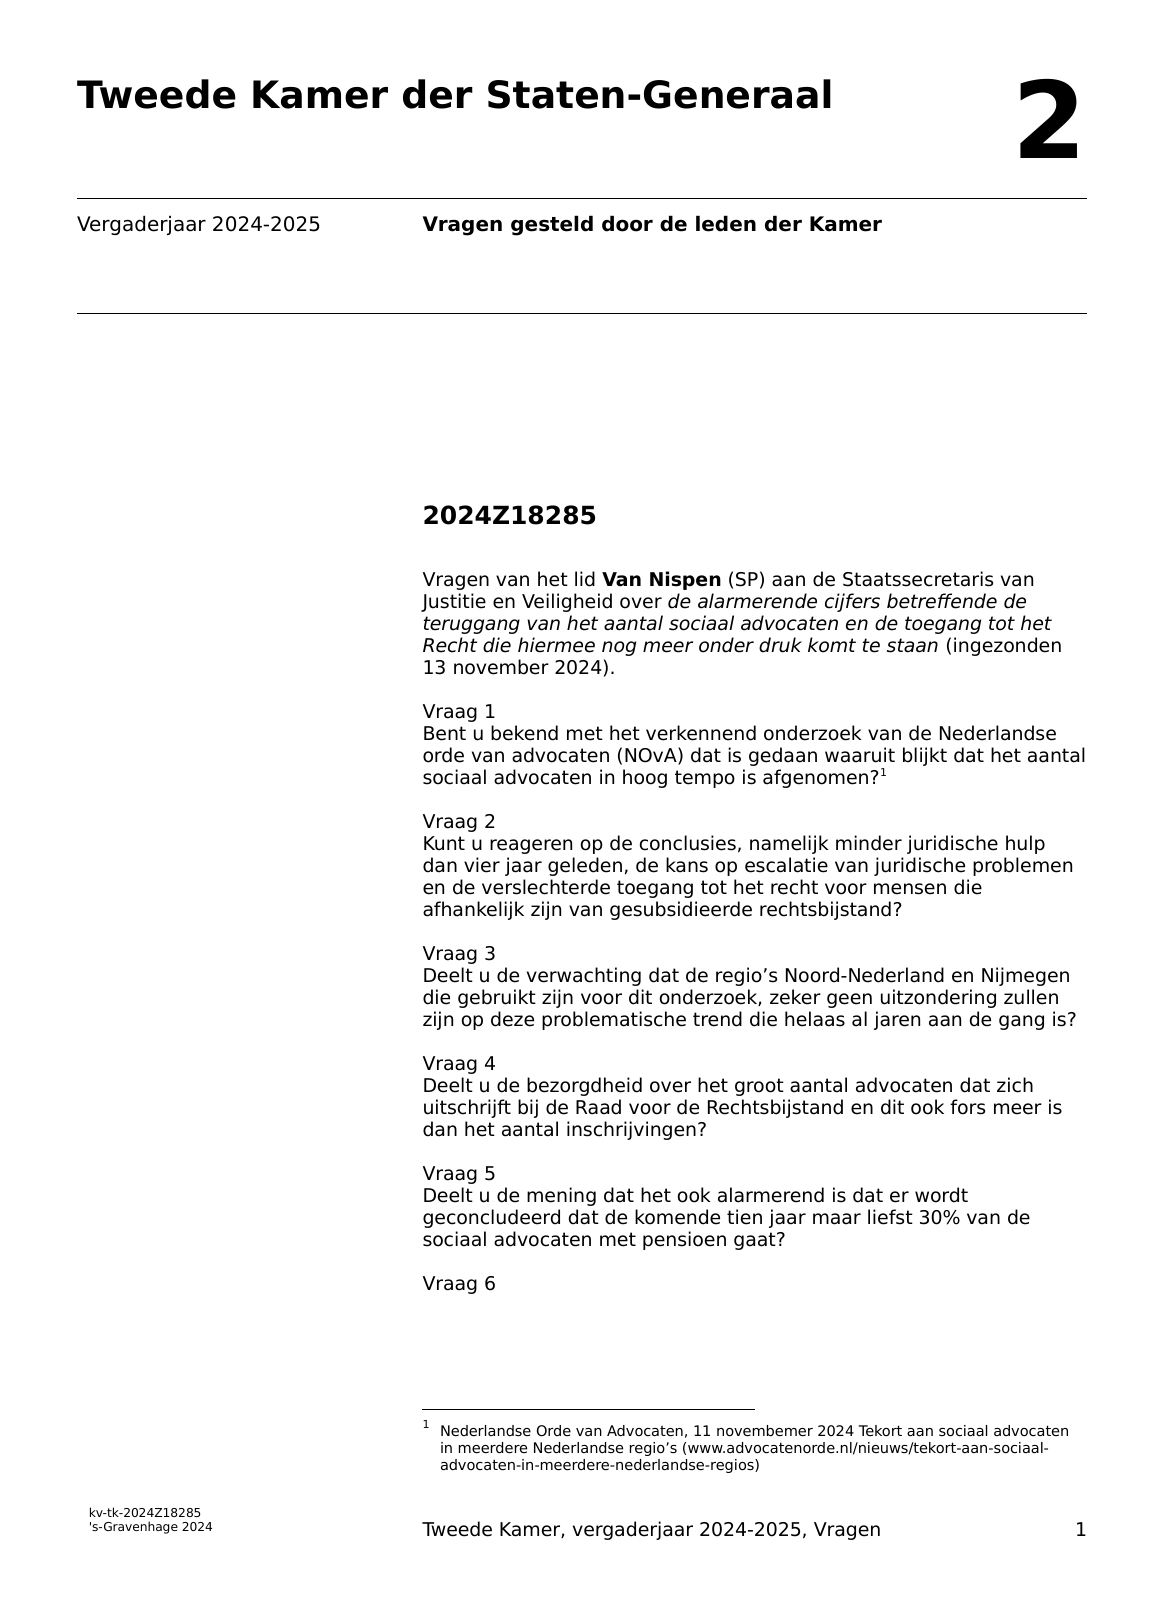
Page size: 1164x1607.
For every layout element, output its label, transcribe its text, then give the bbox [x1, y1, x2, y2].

table_header Tweede Kamer der Staten-Generaal [77, 59, 886, 198]
text Deelt u de bezorgdheid over het groot aantal advocaten dat zich uitschrijft bij de Raad voor de Rechtsbijstand en dit ook fors meer is dan het aantal inschrijvingen? [422, 1075, 1087, 1141]
text Kunt u reageren op de conclusies, namelijk minder juridische hulp dan vier jaar geleden, de kans op escalatie van juridische problemen en de verslechterde toegang tot het recht voor mensen die afhankelijk zijn van gesubsidieerde rechtsbijstand? [422, 833, 1087, 921]
table_cell Vragen gesteld door de leden der Kamer [422, 199, 1087, 313]
text Vraag 2 [422, 811, 1087, 833]
text Nederlandse Orde van Advocaten, 11 novembemer 2024 Tekort aan sociaal advocaten in meerdere Nederlandse regio’s (www.advocatenorde.nl/nieuws/tekort-aan-sociaal-advocaten-in-meerdere-nederlandse-regios) [422, 1418, 1087, 1474]
text Vraag 1 [422, 701, 1087, 723]
text Vraag 6 [422, 1273, 1087, 1295]
text Deelt u de mening dat het ook alarmerend is dat er wordt geconcludeerd dat de komende tien jaar maar liefst 30% van de sociaal advocaten met pensioen gaat? [422, 1185, 1087, 1251]
text Vraag 4 [422, 1053, 1087, 1075]
text Vraag 3 [422, 943, 1087, 965]
text Vragen van het lid Van Nispen (SP) aan de Staatssecretaris van Justitie en Veiligheid over de alarmerende cijfers betreffende de teruggang van het aantal sociaal advocaten en de toegang tot het Recht die hiermee nog meer onder druk komt te staan (ingezonden 13 november 2024). [422, 569, 1087, 679]
text 's-Gravenhage 2024 [88, 1520, 323, 1534]
text kv-tk-2024Z18285 [88, 1506, 323, 1520]
text Deelt u de verwachting dat de regio’s Noord-Nederland en Nijmegen die gebruikt zijn voor dit onderzoek, zeker geen uitzondering zullen zijn op deze problematische trend die helaas al jaren aan de gang is? [422, 965, 1087, 1031]
text Bent u bekend met het verkennend onderzoek van de Nederlandse orde van advocaten (NOvA) dat is gedaan waaruit blijkt dat het aantal sociaal advocaten in hoog tempo is afgenomen? [422, 723, 1087, 789]
table_cell Vergaderjaar 2024-2025 [77, 199, 422, 313]
table_header 2 [886, 59, 1087, 198]
text 2024Z18285 [422, 501, 1087, 531]
text Vraag 5 [422, 1163, 1087, 1185]
